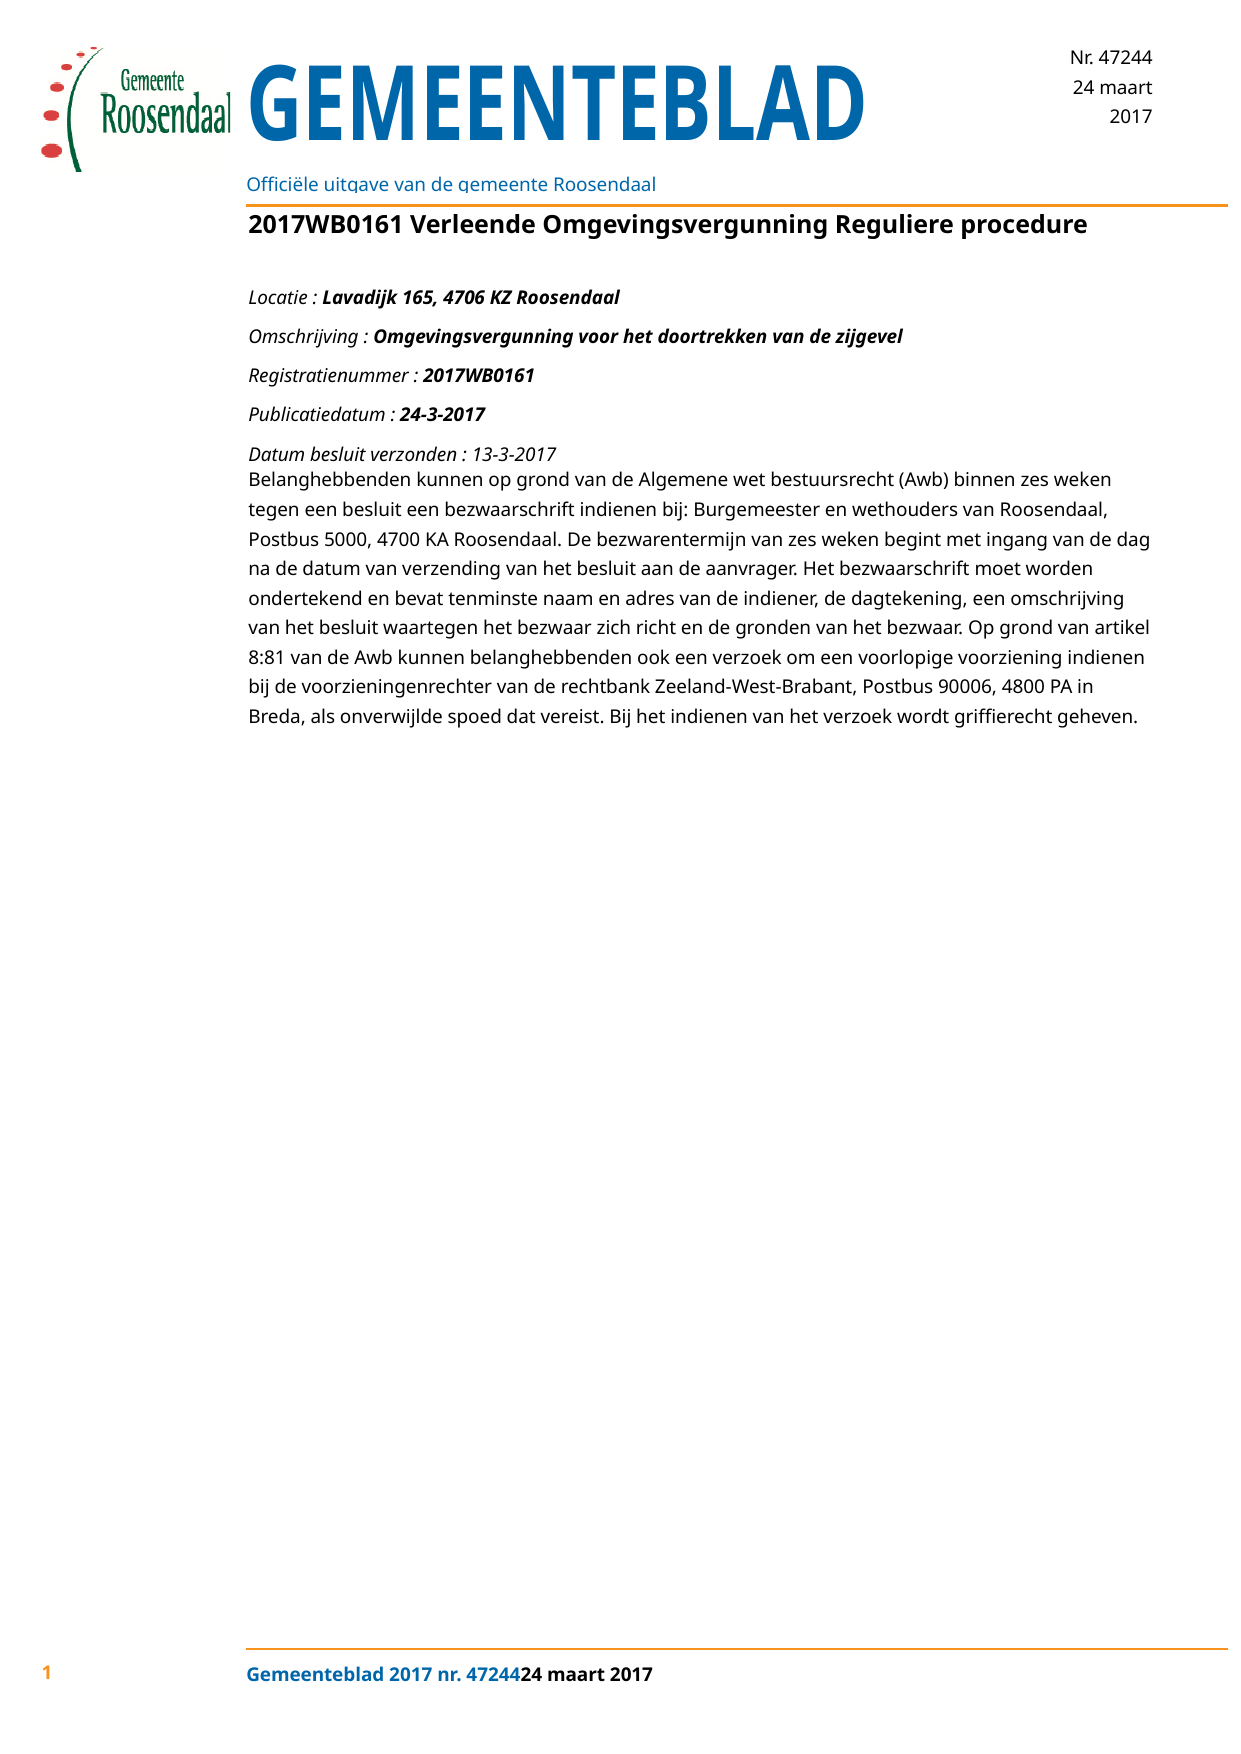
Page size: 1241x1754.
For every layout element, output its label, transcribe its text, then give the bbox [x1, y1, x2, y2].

text Belanghebbenden kunnen op grond van de Algemene wet bestuursrecht (Awb) binnen zes weken tegen een besluit een bezwaarschrift indienen bij: Burgemeester en wethouders van Roosendaal, Postbus 5000, 4700 KA Roosendaal. De bezwarentermijn van zes weken begint met ingang van de dag na de datum van verzending van het besluit aan de aanvrager. Het bezwaarschrift moet worden ondertekend en bevat tenminste naam en adres van de indiener, de dagtekening, een omschrijving van het besluit waartegen het bezwaar zich richt en de gronden van het bezwaar. Op grond van artikel 8:81 van de Awb kunnen belanghebbenden ook een verzoek om een voorlopige voorziening indienen bij de voorzieningenrechter van de rechtbank Zeeland-West-Brabant, Postbus 90006, 4800 PA in Breda, als onverwijlde spoed dat vereist. Bij het indienen van het verzoek wordt griffierecht geheven. [248, 467, 1152, 729]
picture [41, 47, 231, 172]
text Omschrijving : Omgevingsvergunning voor het doortrekken van de zijgevel [248, 323, 1152, 349]
text Registratienummer : 2017WB0161 [248, 362, 1152, 388]
text 2017WB0161 Verleende Omgevingsvergunning Reguliere procedure [248, 207, 1152, 241]
text Datum besluit verzonden : 13-3-2017 [248, 441, 1152, 467]
text Locatie : Lavadijk 165, 4706 KZ Roosendaal [248, 284, 1152, 309]
text Publicatiedatum : 24-3-2017 [248, 402, 1152, 427]
